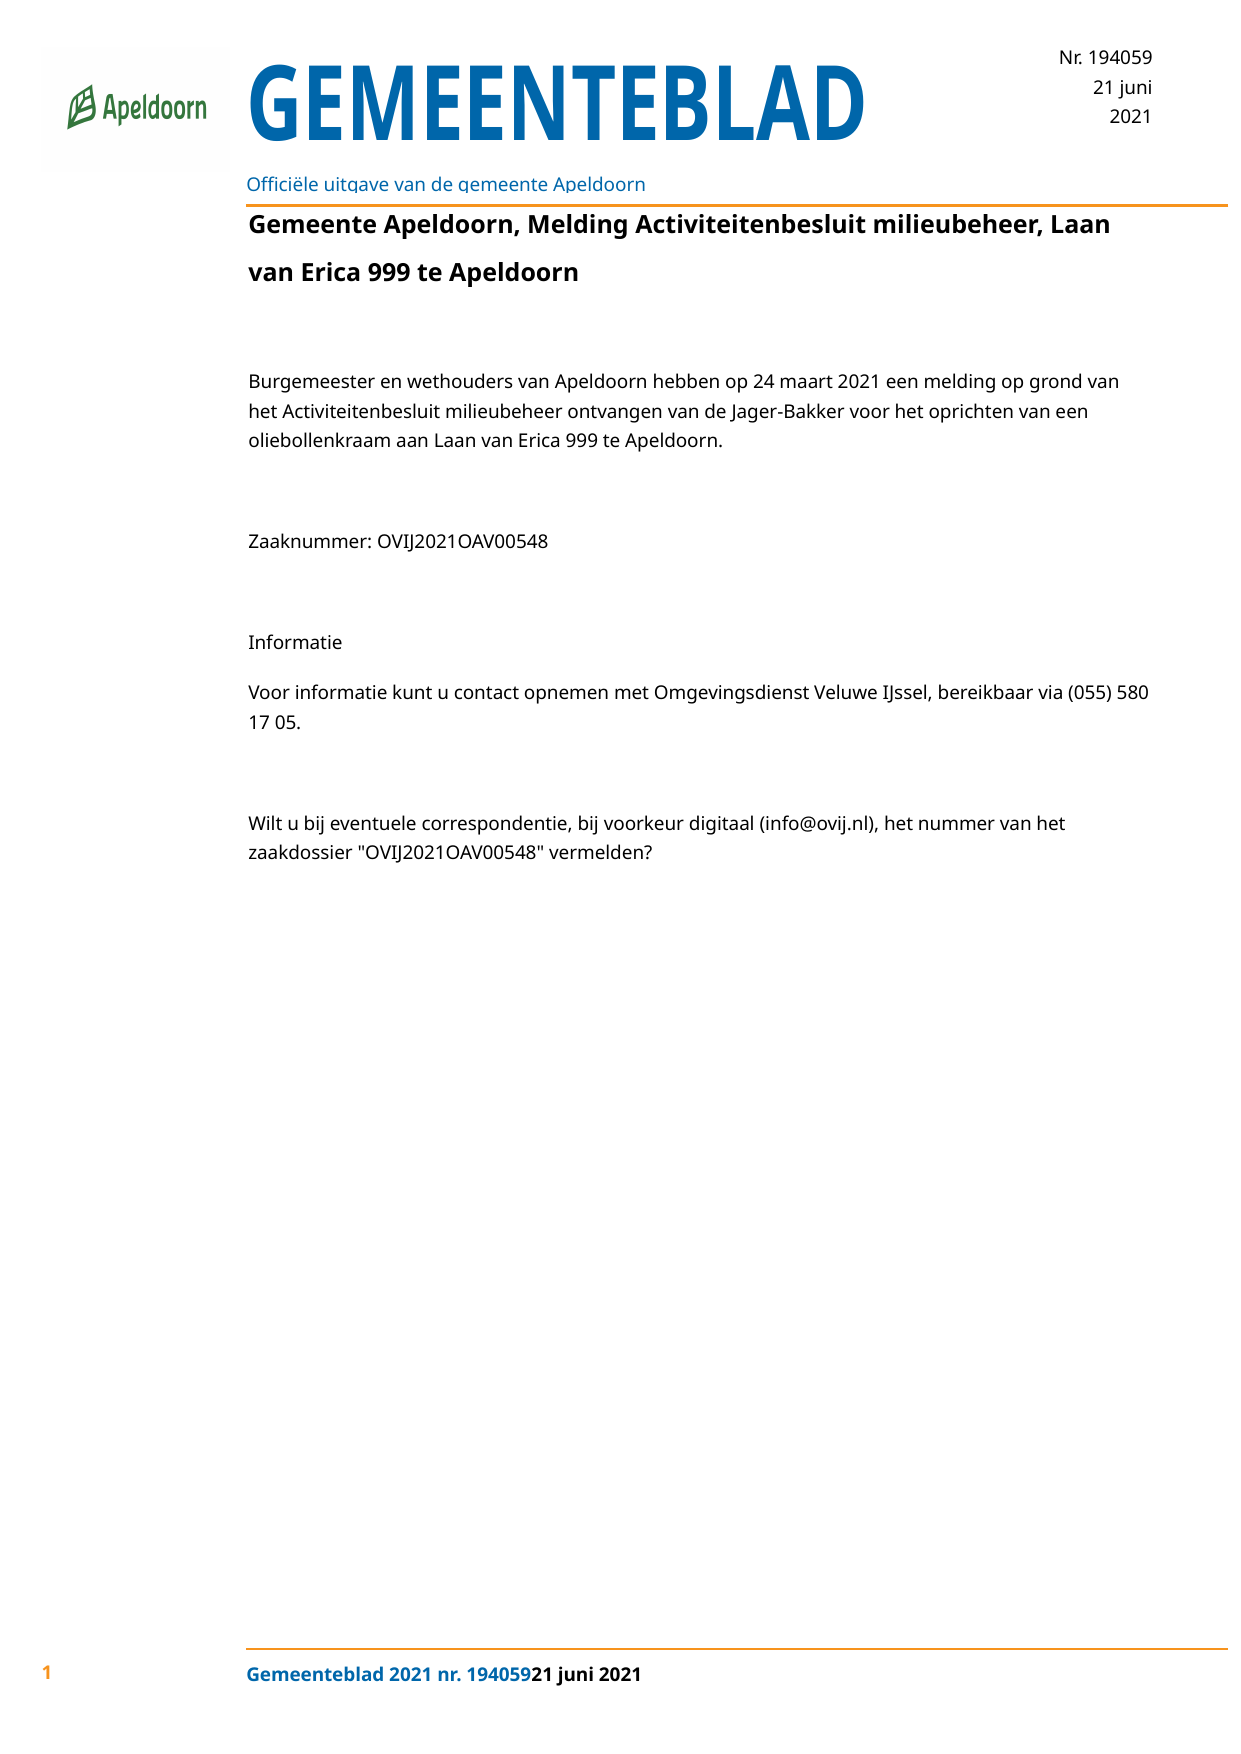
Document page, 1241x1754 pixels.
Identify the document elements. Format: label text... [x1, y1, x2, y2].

text Voor informatie kunt u contact opnemen met Omgevingsdienst Veluwe IJssel, bereikbaar via (055) 580 17 05. [248, 679, 1152, 735]
picture [41, 47, 231, 172]
text Zaaknummer: OVIJ2021OAV00548 [248, 528, 1152, 554]
text Gemeente Apeldoorn, Melding Activiteitenbesluit milieubeheer, Laan van Erica 999 te Apeldoorn [248, 207, 1152, 288]
text Burgemeester en wethouders van Apeldoorn hebben op 24 maart 2021 een melding op grond van het Activiteitenbesluit milieubeheer ontvangen van de Jager-Bakker voor het oprichten van een oliebollenkraam aan Laan van Erica 999 te Apeldoorn. [248, 368, 1152, 453]
text Wilt u bij eventuele correspondentie, bij voorkeur digitaal (info@ovij.nl), het nummer van het zaakdossier "OVIJ2021OAV00548" vermelden? [248, 810, 1152, 865]
text Informatie [248, 629, 1152, 655]
